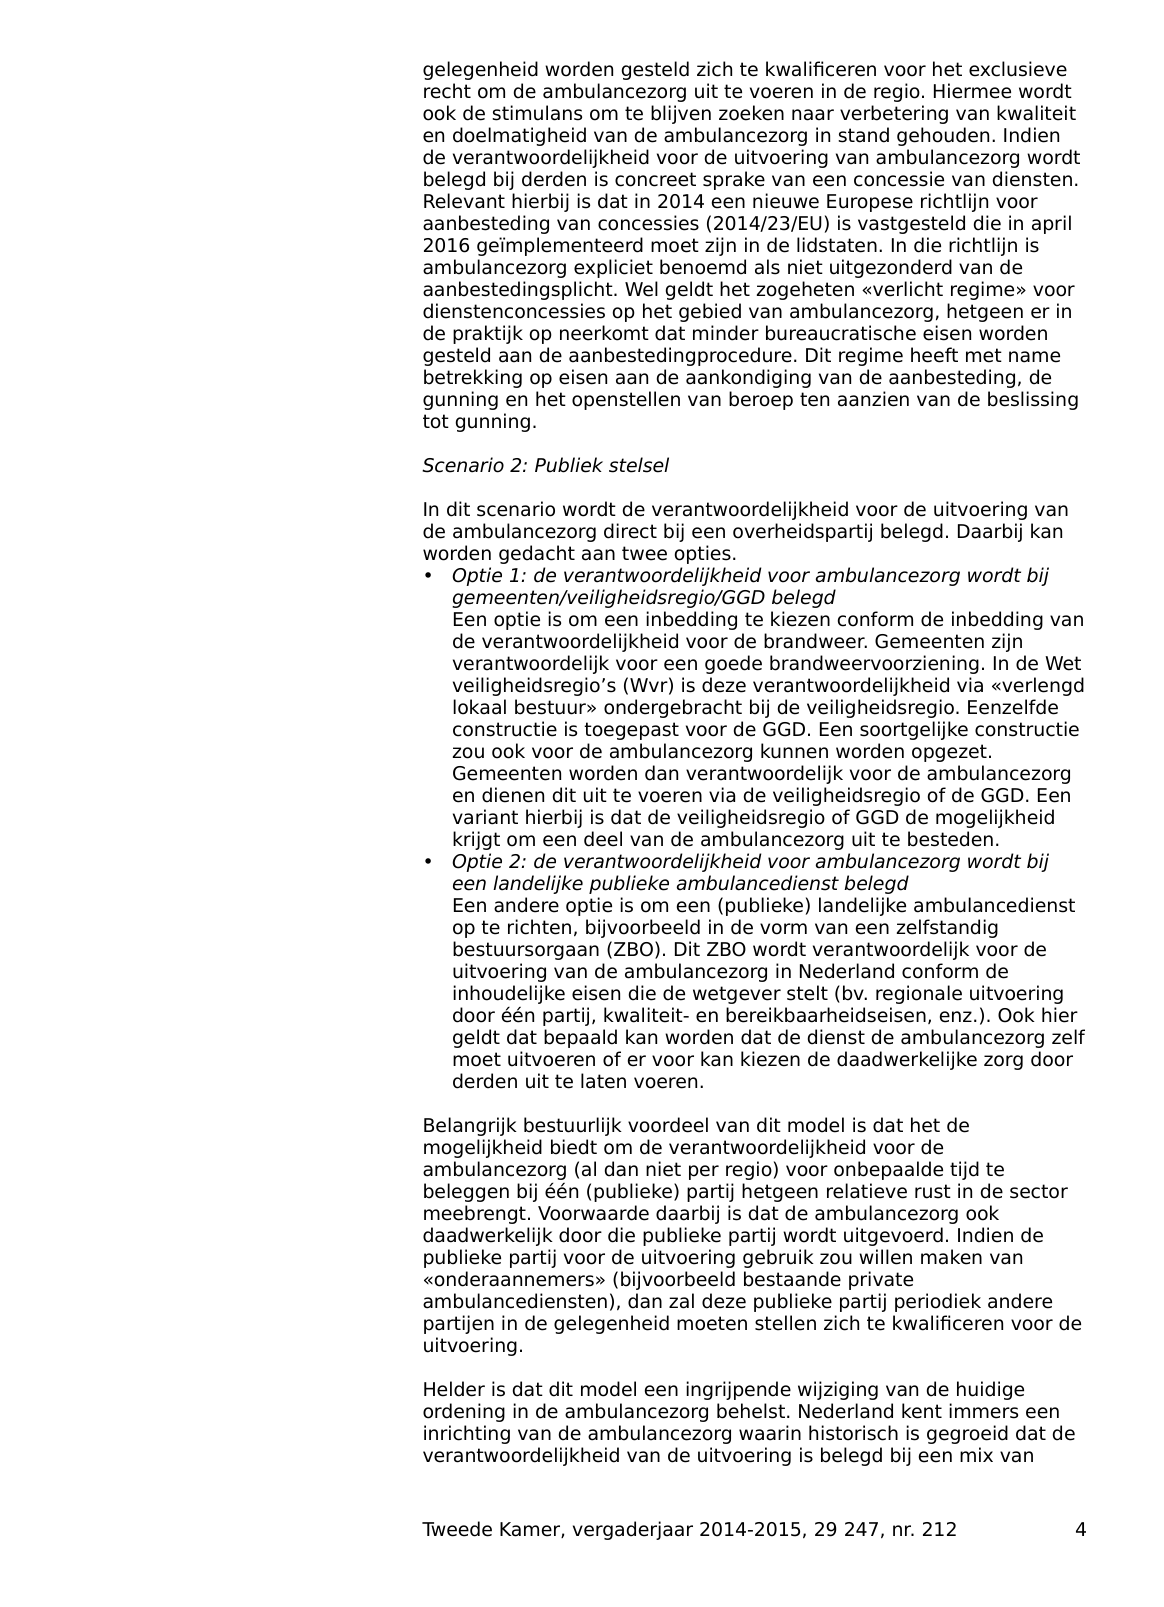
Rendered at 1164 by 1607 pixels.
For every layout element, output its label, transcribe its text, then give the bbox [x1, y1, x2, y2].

text Een optie is om een inbedding te kiezen conform de inbedding van de verantwoordelijkheid voor de brandweer. Gemeenten zijn verantwoordelijk voor een goede brandweervoorziening. In de Wet veiligheidsregio’s (Wvr) is deze verantwoordelijkheid via «verlengd lokaal bestuur» ondergebracht bij de veiligheidsregio. Eenzelfde constructie is toegepast voor de GGD. Een soortgelijke constructie zou ook voor de ambulancezorg kunnen worden opgezet. Gemeenten worden dan verantwoordelijk voor de ambulancezorg en dienen dit uit te voeren via de veiligheidsregio of de GGD. Een variant hierbij is dat de veiligheidsregio of GGD de mogelijkheid krijgt om een deel van de ambulancezorg uit te besteden. [452, 609, 1087, 851]
text Een andere optie is om een (publieke) landelijke ambulancedienst op te richten, bijvoorbeeld in de vorm van een zelfstandig bestuursorgaan (ZBO). Dit ZBO wordt verantwoordelijk voor de uitvoering van de ambulancezorg in Nederland conform de inhoudelijke eisen die de wetgever stelt (bv. regionale uitvoering door één partij, kwaliteit- en bereikbaarheidseisen, enz.). Ook hier geldt dat bepaald kan worden dat de dienst de ambulancezorg zelf moet uitvoeren of er voor kan kiezen de daadwerkelijke zorg door derden uit te laten voeren. [452, 895, 1087, 1092]
text • Optie 2: de verantwoordelijkheid voor ambulancezorg wordt bij een landelijke publieke ambulancedienst belegd [422, 851, 1087, 895]
text • Optie 1: de verantwoordelijkheid voor ambulancezorg wordt bij gemeenten/veiligheidsregio/GGD belegd [422, 565, 1087, 609]
text In dit scenario wordt de verantwoordelijkheid voor de uitvoering van de ambulancezorg direct bij een overheidspartij belegd. Daarbij kan worden gedacht aan twee opties. [422, 499, 1087, 565]
text gelegenheid worden gesteld zich te kwalificeren voor het exclusieve recht om de ambulancezorg uit te voeren in de regio. Hiermee wordt ook de stimulans om te blijven zoeken naar verbetering van kwaliteit en doelmatigheid van de ambulancezorg in stand gehouden. Indien de verantwoordelijkheid voor de uitvoering van ambulancezorg wordt belegd bij derden is concreet sprake van een concessie van diensten. Relevant hierbij is dat in 2014 een nieuwe Europese richtlijn voor aanbesteding van concessies (2014/23/EU) is vastgesteld die in april 2016 geïmplementeerd moet zijn in de lidstaten. In die richtlijn is ambulancezorg expliciet benoemd als niet uitgezonderd van de aanbestedingsplicht. Wel geldt het zogeheten «verlicht regime» voor dienstenconcessies op het gebied van ambulancezorg, hetgeen er in de praktijk op neerkomt dat minder bureaucratische eisen worden gesteld aan de aanbestedingprocedure. Dit regime heeft met name betrekking op eisen aan de aankondiging van de aanbesteding, de gunning en het openstellen van beroep ten aanzien van de beslissing tot gunning. [422, 59, 1087, 433]
text Belangrijk bestuurlijk voordeel van dit model is dat het de mogelijkheid biedt om de verantwoordelijkheid voor de ambulancezorg (al dan niet per regio) voor onbepaalde tijd te beleggen bij één (publieke) partij hetgeen relatieve rust in de sector meebrengt. Voorwaarde daarbij is dat de ambulancezorg ook daadwerkelijk door die publieke partij wordt uitgevoerd. Indien de publieke partij voor de uitvoering gebruik zou willen maken van «onderaannemers» (bijvoorbeeld bestaande private ambulancediensten), dan zal deze publieke partij periodiek andere partijen in de gelegenheid moeten stellen zich te kwalificeren voor de uitvoering. [422, 1115, 1087, 1356]
subtitle Scenario 2: Publiek stelsel [422, 455, 1087, 477]
text Helder is dat dit model een ingrijpende wijziging van de huidige ordening in de ambulancezorg behelst. Nederland kent immers een inrichting van de ambulancezorg waarin historisch is gegroeid dat de verantwoordelijkheid van de uitvoering is belegd bij een mix van [422, 1379, 1087, 1467]
